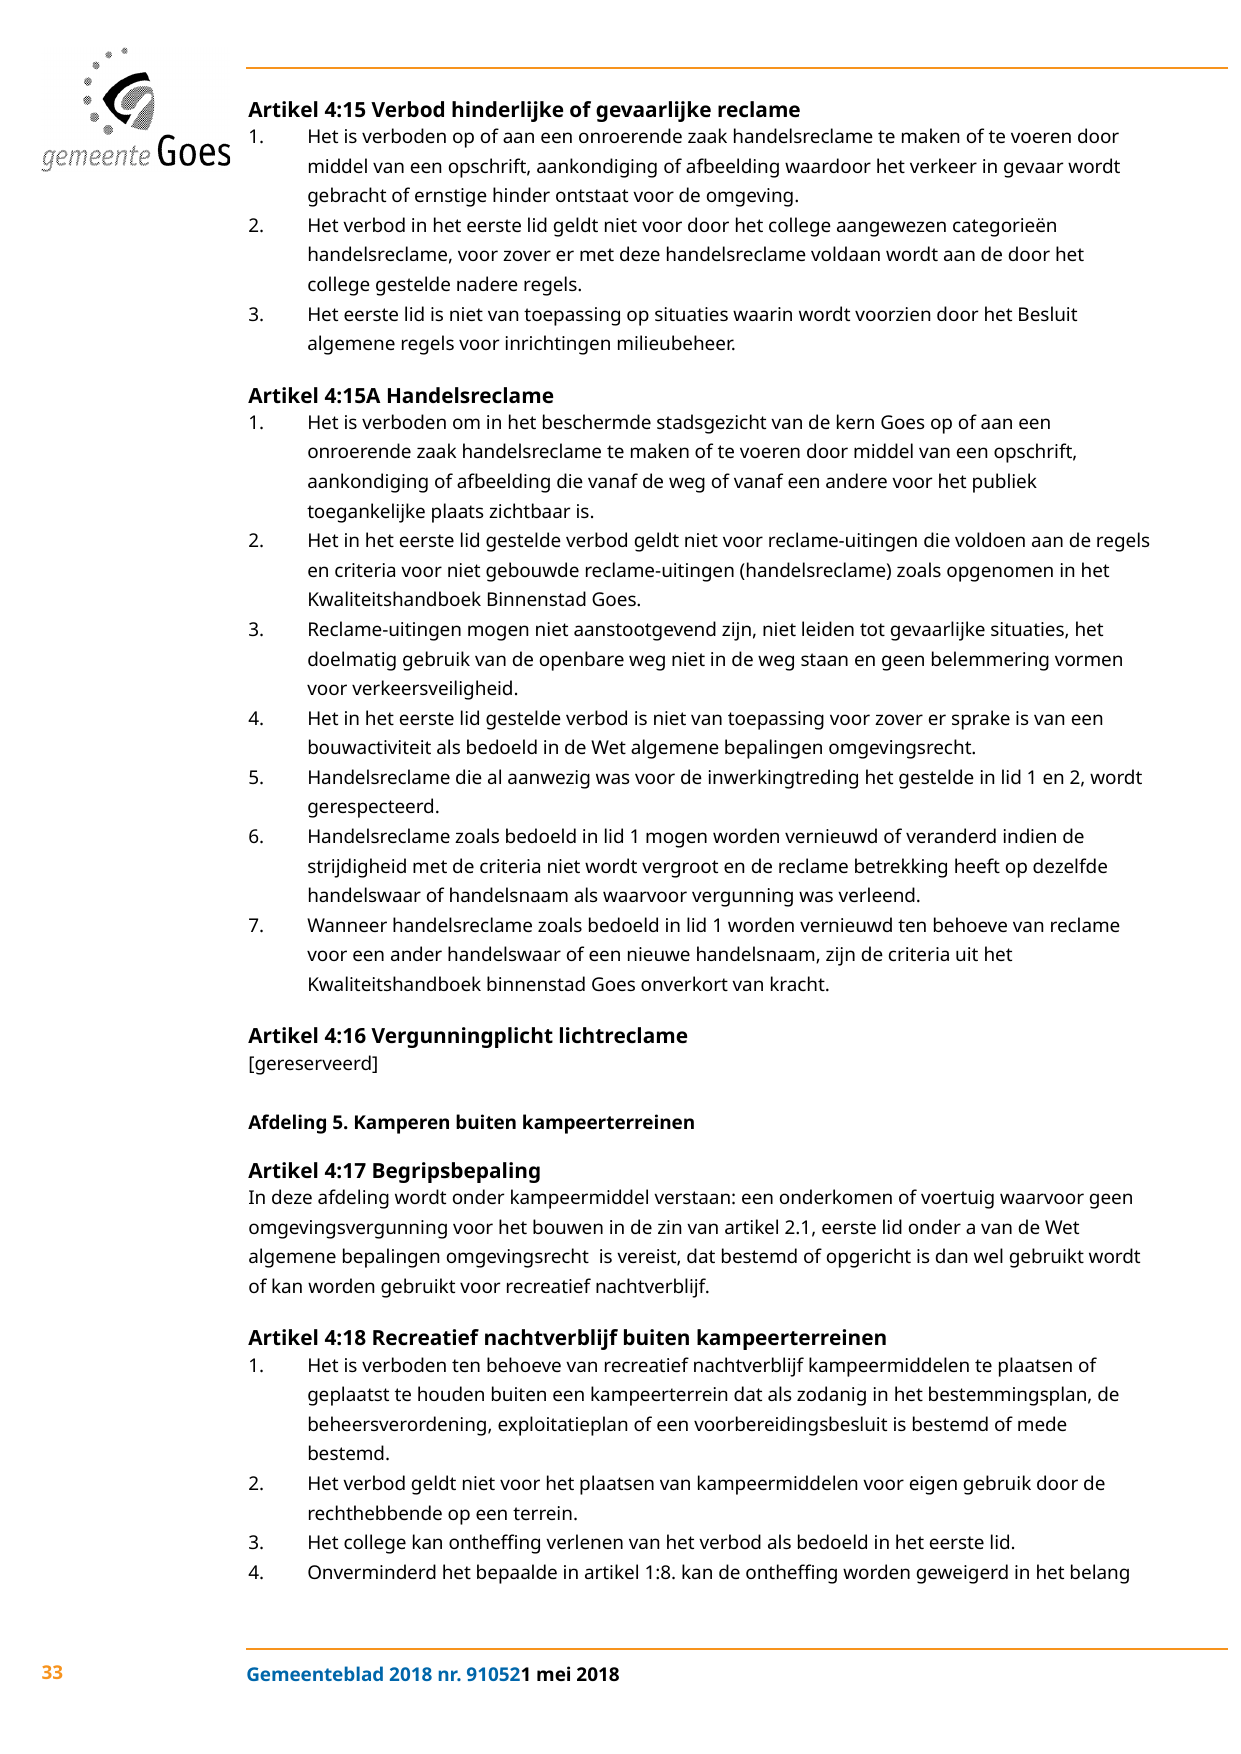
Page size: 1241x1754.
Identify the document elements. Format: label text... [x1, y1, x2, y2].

list Het verbod geldt niet voor het plaatsen van kampeermiddelen voor eigen gebruik door de rechthebbende op een terrein. [248, 1470, 1152, 1526]
list Het is verboden op of aan een onroerende zaak handelsreclame te maken of te voeren door middel van een opschrift, aankondiging of afbeelding waardoor het verkeer in gevaar wordt gebracht of ernstige hinder ontstaat voor de omgeving. [248, 123, 1152, 208]
list Het college kan ontheffing verlenen van het verbod als bedoeld in het eerste lid. [248, 1529, 1152, 1555]
list Handelsreclame zoals bedoeld in lid 1 mogen worden vernieuwd of veranderd indien de strijdigheid met de criteria niet wordt vergroot en de reclame betrekking heeft op dezelfde handelswaar of handelsnaam als waarvoor vergunning was verleend. [248, 823, 1152, 908]
text Afdeling 5. Kamperen buiten kampeerterreinen [248, 1109, 1152, 1135]
text Artikel 4:16 Vergunningplicht lichtreclame [248, 1022, 1152, 1050]
list Het is verboden ten behoeve van recreatief nachtverblijf kampeermiddelen te plaatsen of geplaatst te houden buiten een kampeerterrein dat als zodanig in het bestemmingsplan, de beheersverordening, exploitatieplan of een voorbereidingsbesluit is bestemd of mede bestemd. [248, 1352, 1152, 1466]
list Handelsreclame die al aanwezig was voor de inwerkingtreding het gestelde in lid 1 en 2, wordt gerespecteerd. [248, 764, 1152, 819]
text Artikel 4:17 Begripsbepaling [248, 1156, 1152, 1184]
text Artikel 4:15 Verbod hinderlijke of gevaarlijke reclame [248, 95, 1152, 123]
list Wanneer handelsreclame zoals bedoeld in lid 1 worden vernieuwd ten behoeve van reclame voor een ander handelswaar of een nieuwe handelsnaam, zijn de criteria uit het Kwaliteitshandboek binnenstad Goes onverkort van kracht. [248, 912, 1152, 997]
text In deze afdeling wordt onder kampeermiddel verstaan: een onderkomen of voertuig waarvoor geen omgevingsvergunning voor het bouwen in de zin van artikel 2.1, eerste lid onder a van de Wet algemene bepalingen omgevingsrecht is vereist, dat bestemd of opgericht is dan wel gebruikt wordt of kan worden gebruikt voor recreatief nachtverblijf. [248, 1184, 1152, 1299]
list Onverminderd het bepaalde in artikel 1:8. kan de ontheffing worden geweigerd in het belang [248, 1559, 1152, 1585]
list Het eerste lid is niet van toepassing op situaties waarin wordt voorzien door het Besluit algemene regels voor inrichtingen milieubeheer. [248, 301, 1152, 356]
list Het is verboden om in het beschermde stadsgezicht van de kern Goes op of aan een onroerende zaak handelsreclame te maken of te voeren door middel van een opschrift, aankondiging of afbeelding die vanaf de weg of vanaf een andere voor het publiek toegankelijke plaats zichtbaar is. [248, 409, 1152, 524]
text Artikel 4:18 Recreatief nachtverblijf buiten kampeerterreinen [248, 1323, 1152, 1352]
list Het in het eerste lid gestelde verbod is niet van toepassing voor zover er sprake is van een bouwactiviteit als bedoeld in de Wet algemene bepalingen omgevingsrecht. [248, 705, 1152, 760]
list Het in het eerste lid gestelde verbod geldt niet voor reclame-uitingen die voldoen aan de regels en criteria voor niet gebouwde reclame-uitingen (handelsreclame) zoals opgenomen in het Kwaliteitshandboek Binnenstad Goes. [248, 527, 1152, 612]
text Artikel 4:15A Handelsreclame [248, 381, 1152, 409]
list Het verbod in het eerste lid geldt niet voor door het college aangewezen categorieën handelsreclame, voor zover er met deze handelsreclame voldaan wordt aan de door het college gestelde nadere regels. [248, 212, 1152, 297]
text [gereserveerd] [248, 1050, 1152, 1076]
list Reclame-uitingen mogen niet aanstootgevend zijn, niet leiden tot gevaarlijke situaties, het doelmatig gebruik van de openbare weg niet in de weg staan en geen belemmering vormen voor verkeersveiligheid. [248, 616, 1152, 701]
picture [41, 47, 231, 172]
